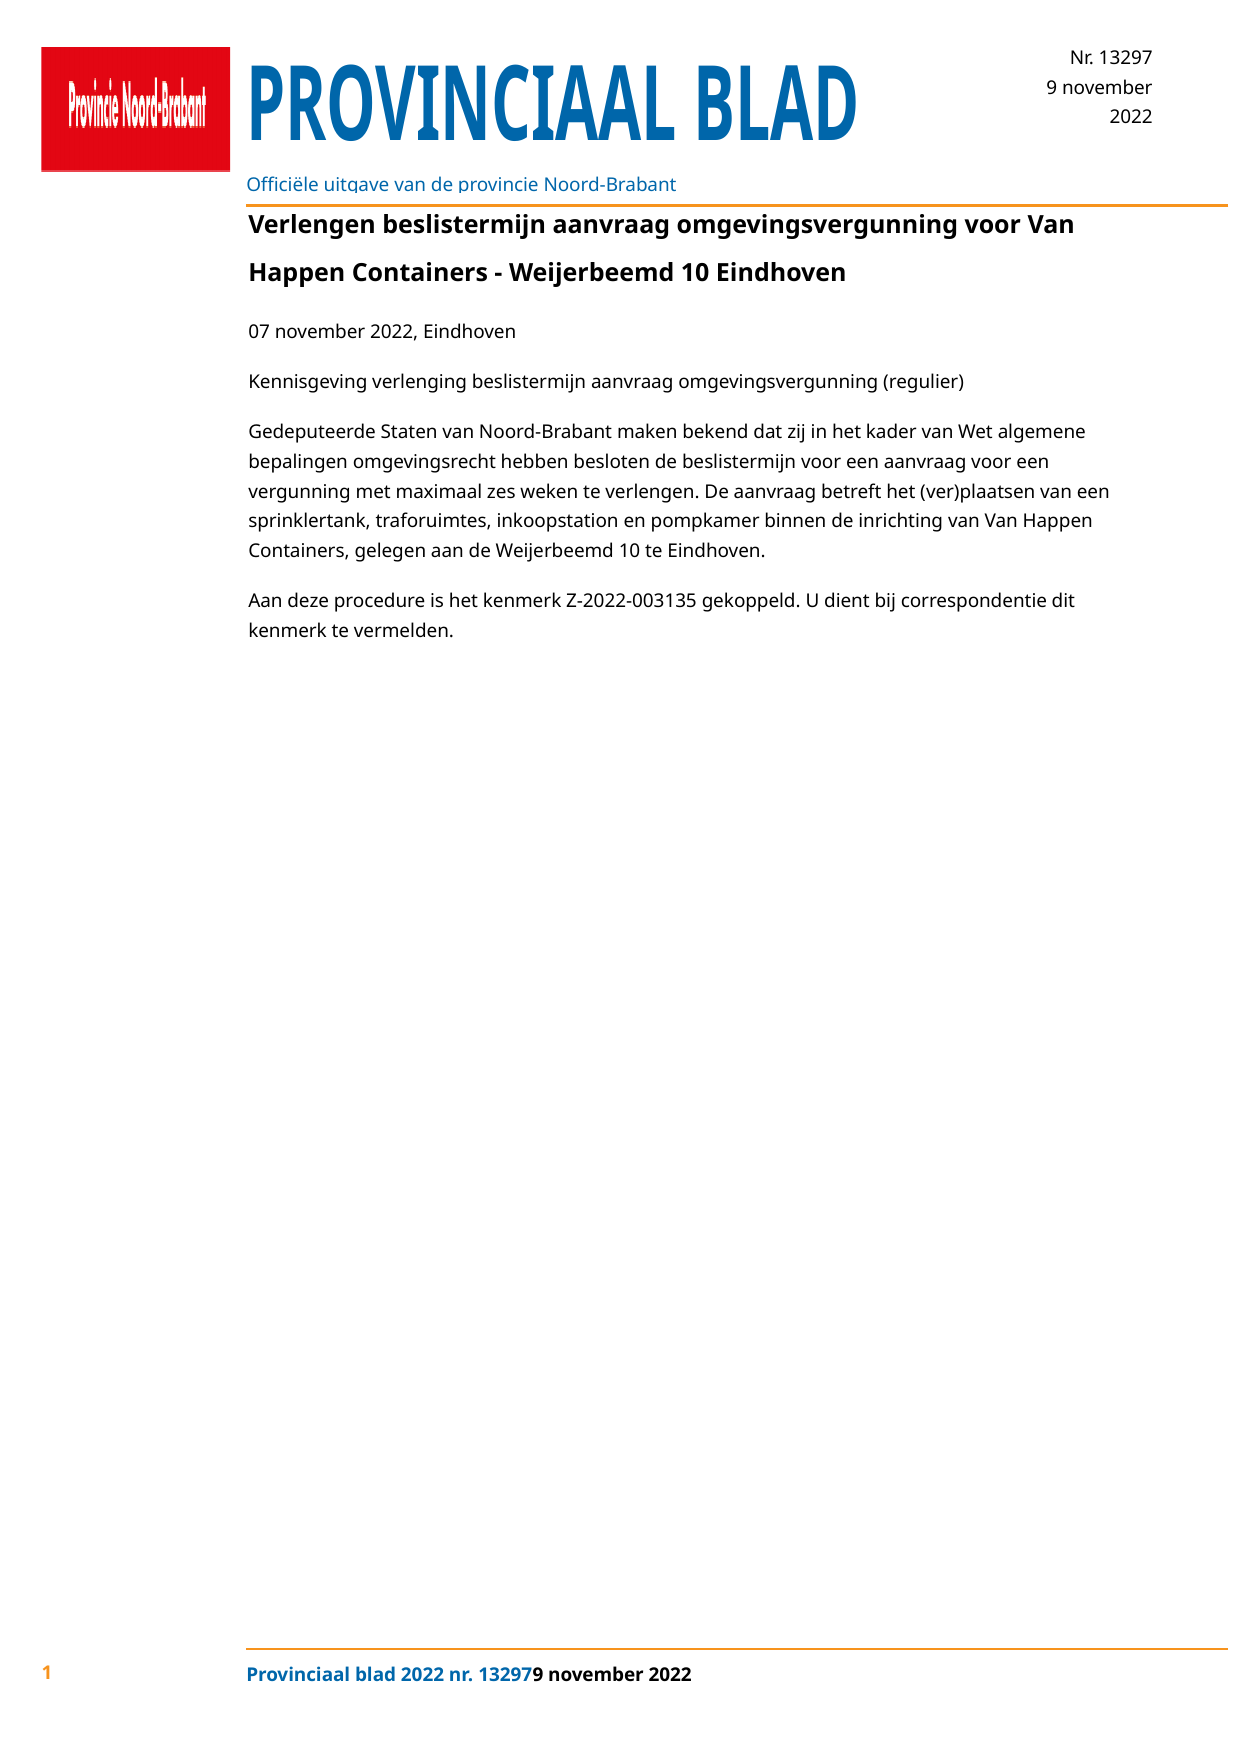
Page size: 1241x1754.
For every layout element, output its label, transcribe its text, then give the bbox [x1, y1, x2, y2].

text Verlengen beslistermijn aanvraag omgevingsvergunning voor Van Happen Containers - Weijerbeemd 10 Eindhoven [248, 207, 1152, 288]
text Aan deze procedure is het kenmerk Z-2022-003135 gekoppeld. U dient bij correspondentie dit kenmerk te vermelden. [248, 587, 1152, 643]
text 07 november 2022, Eindhoven [248, 318, 1152, 344]
picture [41, 47, 231, 172]
text Gedeputeerde Staten van Noord-Brabant maken bekend dat zij in het kader van Wet algemene bepalingen omgevingsrecht hebben besloten de beslistermijn voor een aanvraag voor een vergunning met maximaal zes weken te verlengen. De aanvraag betreft het (ver)plaatsen van een sprinklertank, traforuimtes, inkoopstation en pompkamer binnen de inrichting van Van Happen Containers, gelegen aan de Weijerbeemd 10 te Eindhoven. [248, 419, 1152, 563]
text Kennisgeving verlenging beslistermijn aanvraag omgevingsvergunning (regulier) [248, 368, 1152, 394]
